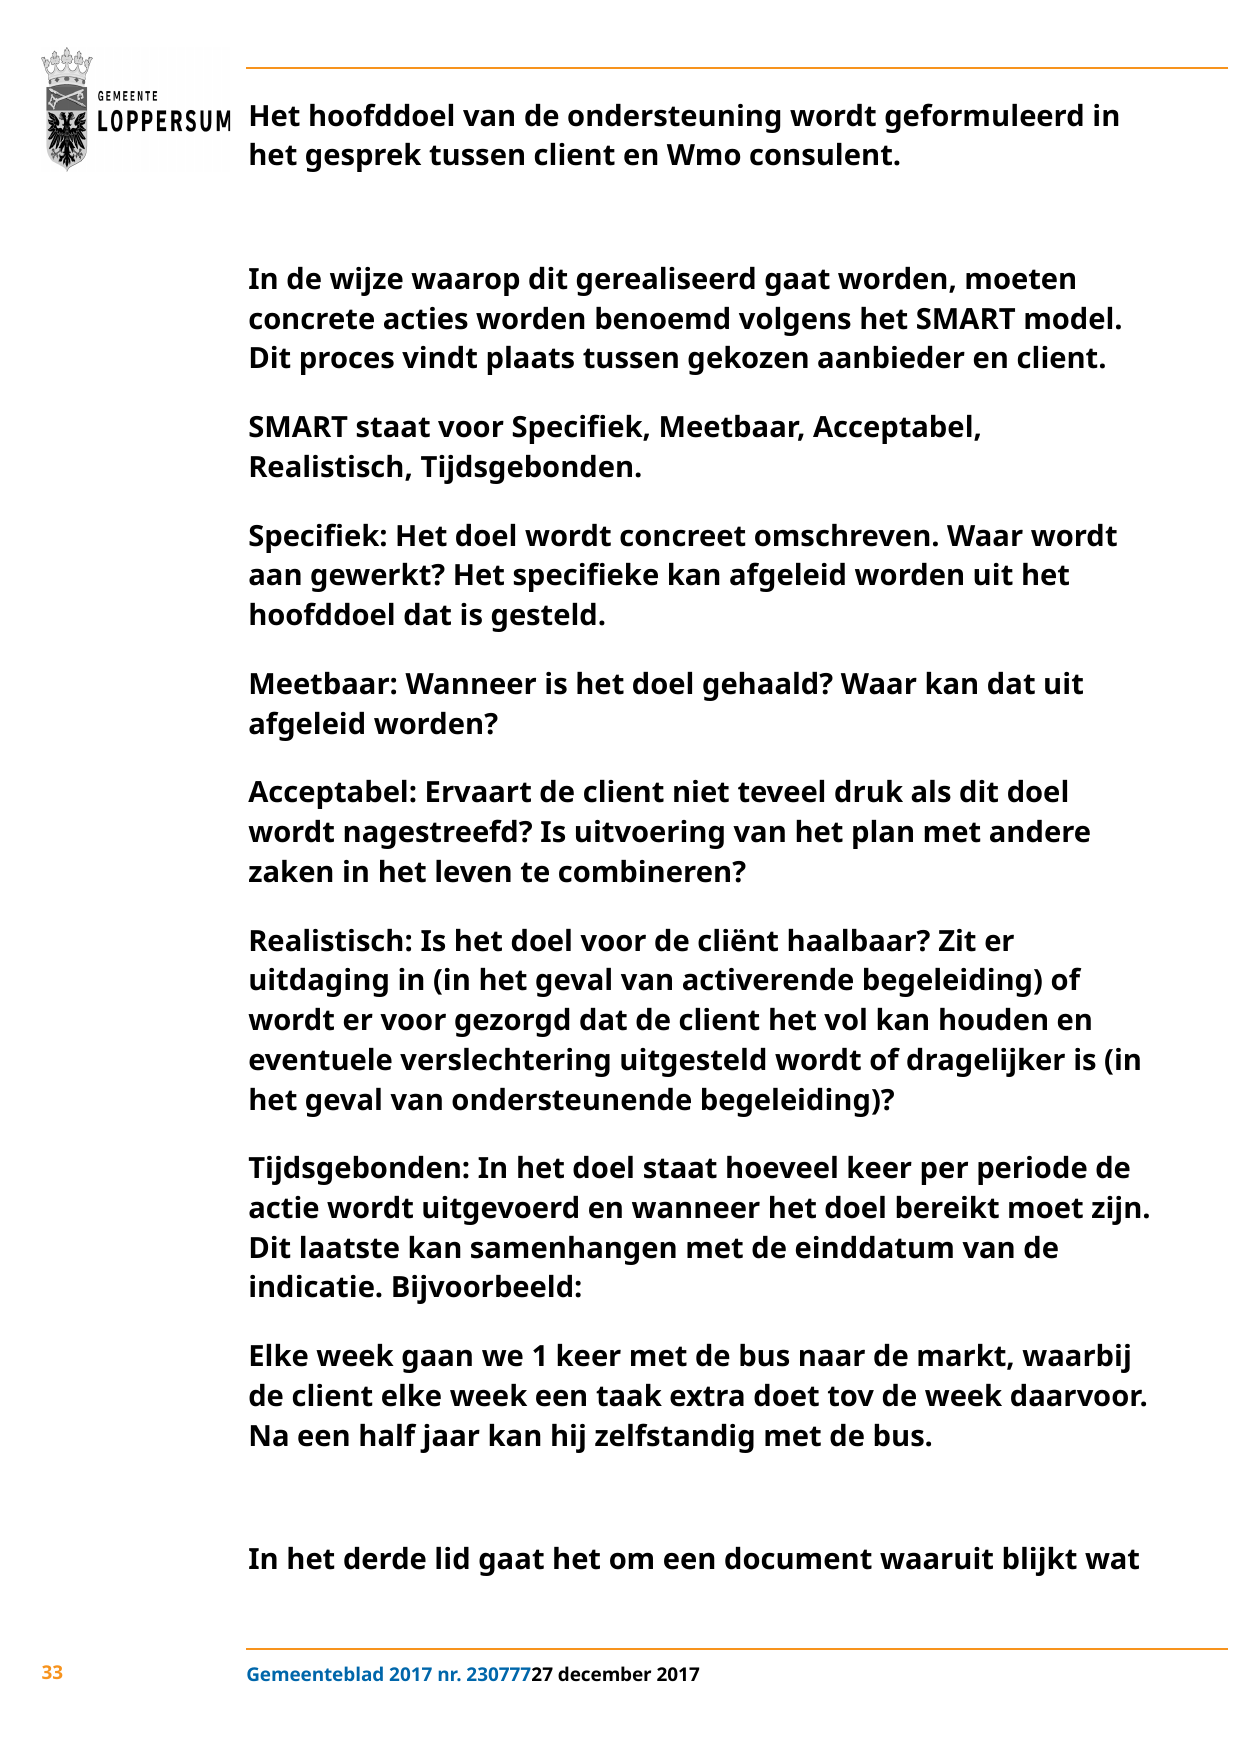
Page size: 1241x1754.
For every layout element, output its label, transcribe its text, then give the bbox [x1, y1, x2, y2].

text In het derde lid gaat het om een document waaruit blijkt wat [248, 1539, 1152, 1578]
text In de wijze waarop dit gerealiseerd gaat worden, moeten concrete acties worden benoemd volgens het SMART model. Dit proces vindt plaats tussen gekozen aanbieder en client. [248, 258, 1152, 377]
text Specifiek: Het doel wordt concreet omschreven. Waar wordt aan gewerkt? Het specifieke kan afgeleid worden uit het hoofddoel dat is gesteld. [248, 515, 1152, 634]
picture [41, 47, 231, 172]
text Elke week gaan we 1 keer met de bus naar de markt, waarbij de client elke week een taak extra doet tov de week daarvoor. Na een half jaar kan hij zelfstandig met de bus. [248, 1336, 1152, 1454]
text Realistisch: Is het doel voor de cliënt haalbaar? Zit er uitdaging in (in het geval van activerende begeleiding) of wordt er voor gezorgd dat de client het vol kan houden en eventuele verslechtering uitgesteld wordt of dragelijker is (in het geval van ondersteunende begeleiding)? [248, 920, 1152, 1118]
text Acceptabel: Ervaart de client niet teveel druk als dit doel wordt nagestreefd? Is uitvoering van het plan met andere zaken in het leven te combineren? [248, 772, 1152, 891]
text Tijdsgebonden: In het doel staat hoeveel keer per periode de actie wordt uitgevoerd en wanneer het doel bereikt moet zijn. Dit laatste kan samenhangen met de einddatum van de indicatie. Bijvoorbeeld: [248, 1148, 1152, 1306]
text SMART staat voor Specifiek, Meetbaar, Acceptabel, Realistisch, Tijdsgebonden. [248, 406, 1152, 486]
text Het hoofddoel van de ondersteuning wordt geformuleerd in het gesprek tussen client en Wmo consulent. [248, 95, 1152, 174]
text Meetbaar: Wanneer is het doel gehaald? Waar kan dat uit afgeleid worden? [248, 663, 1152, 743]
